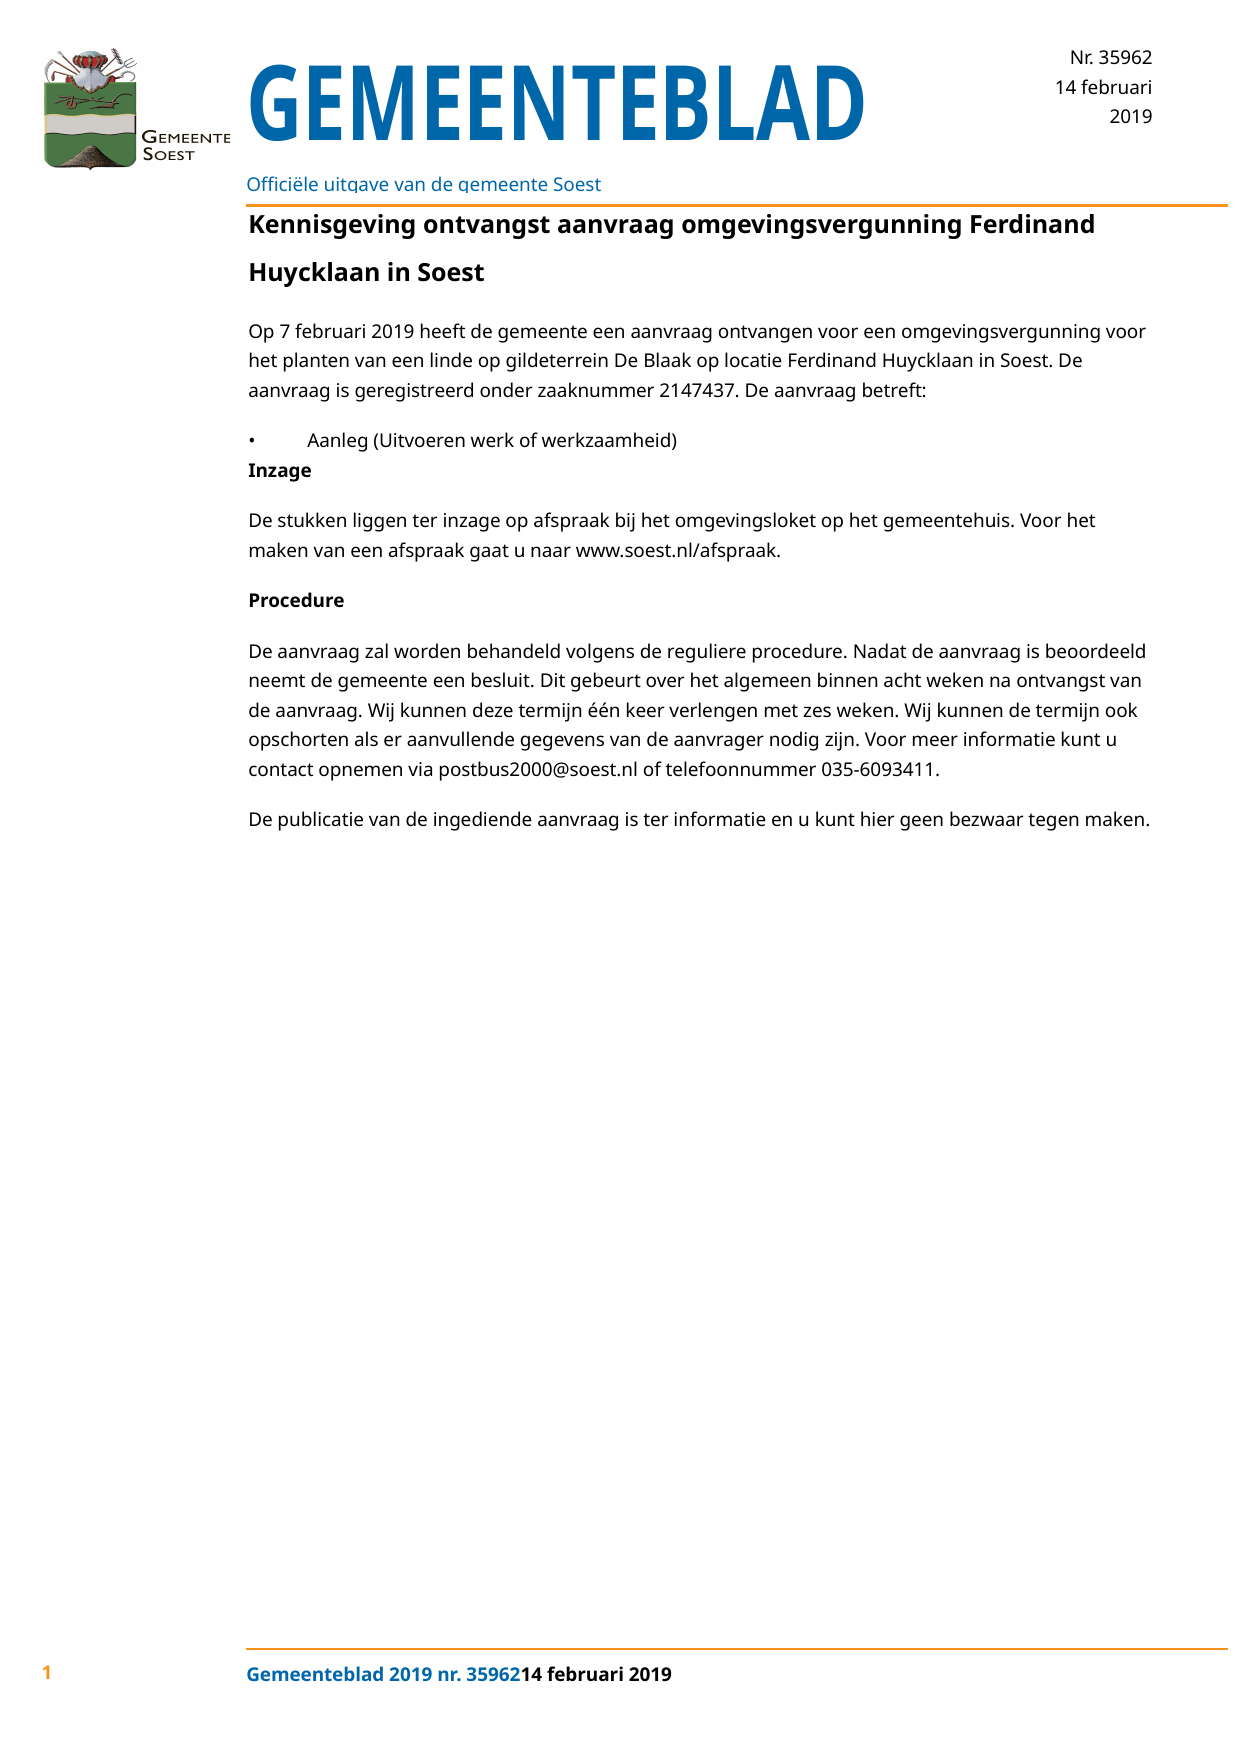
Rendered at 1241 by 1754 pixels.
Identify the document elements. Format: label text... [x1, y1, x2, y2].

picture [41, 47, 231, 172]
text De stukken liggen ter inzage op afspraak bij het omgevingsloket op het gemeentehuis. Voor het maken van een afspraak gaat u naar www.soest.nl/afspraak. [248, 507, 1152, 563]
text Kennisgeving ontvangst aanvraag omgevingsvergunning Ferdinand Huycklaan in Soest [248, 207, 1152, 288]
text De aanvraag zal worden behandeld volgens de reguliere procedure. Nadat de aanvraag is beoordeeld neemt de gemeente een besluit. Dit gebeurt over het algemeen binnen acht weken na ontvangst van de aanvraag. Wij kunnen deze termijn één keer verlengen met zes weken. Wij kunnen de termijn ook opschorten als er aanvullende gegevens van de aanvrager nodig zijn. Voor meer informatie kunt u contact opnemen via postbus2000@soest.nl of telefoonnummer 035-6093411. [248, 638, 1152, 782]
list Aanleg (Uitvoeren werk of werkzaamheid) [248, 427, 1152, 453]
text Inzage [248, 457, 1152, 483]
text Op 7 februari 2019 heeft de gemeente een aanvraag ontvangen voor een omgevingsvergunning voor het planten van een linde op gildeterrein De Blaak op locatie Ferdinand Huycklaan in Soest. De aanvraag is geregistreerd onder zaaknummer 2147437. De aanvraag betreft: [248, 318, 1152, 403]
text Procedure [248, 587, 1152, 613]
text De publicatie van de ingediende aanvraag is ter informatie en u kunt hier geen bezwaar tegen maken. [248, 807, 1152, 832]
